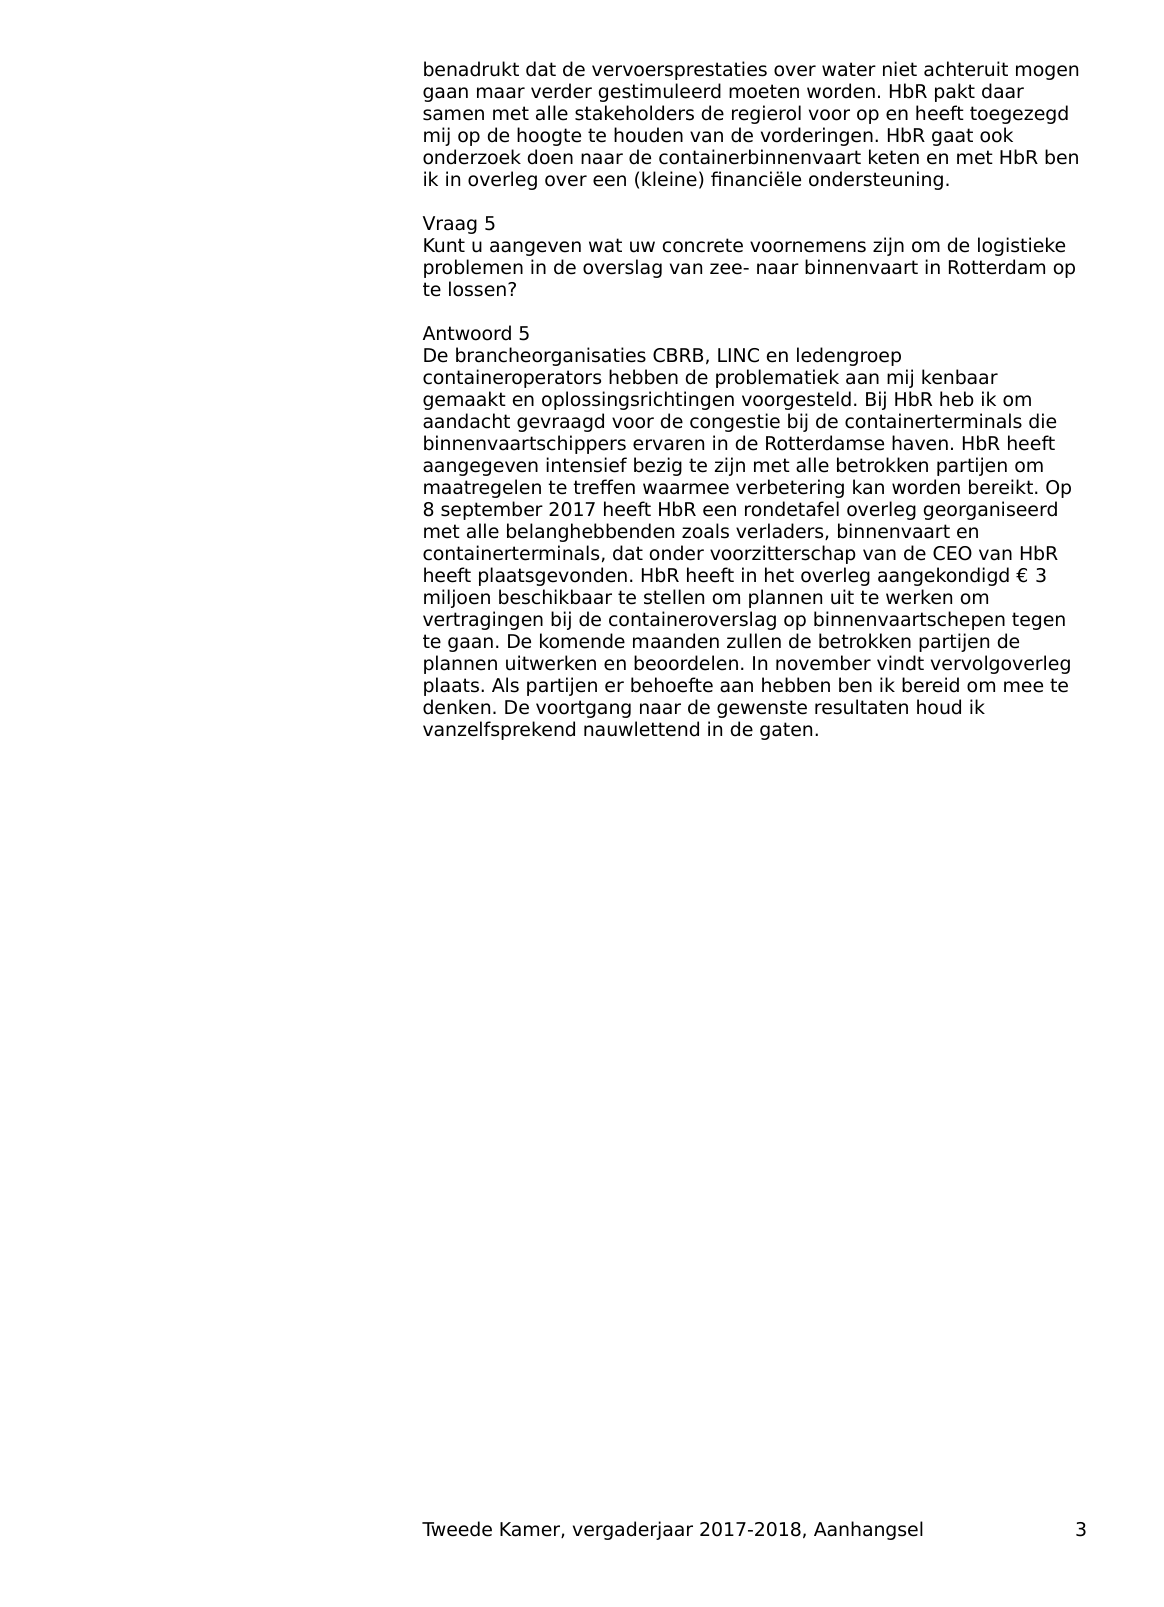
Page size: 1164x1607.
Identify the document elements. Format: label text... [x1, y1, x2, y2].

text Kunt u aangeven wat uw concrete voornemens zijn om de logistieke problemen in de overslag van zee- naar binnenvaart in Rotterdam op te lossen? [422, 235, 1087, 301]
text De brancheorganisaties CBRB, LINC en ledengroep containeroperators hebben de problematiek aan mij kenbaar gemaakt en oplossingsrichtingen voorgesteld. Bij HbR heb ik om aandacht gevraagd voor de congestie bij de containerterminals die binnenvaartschippers ervaren in de Rotterdamse haven. HbR heeft aangegeven intensief bezig te zijn met alle betrokken partijen om maatregelen te treffen waarmee verbetering kan worden bereikt. Op 8 september 2017 heeft HbR een rondetafel overleg georganiseerd met alle belanghebbenden zoals verladers, binnenvaart en containerterminals, dat onder voorzitterschap van de CEO van HbR heeft plaatsgevonden. HbR heeft in het overleg aangekondigd € 3 miljoen beschikbaar te stellen om plannen uit te werken om vertragingen bij de containeroverslag op binnenvaartschepen tegen te gaan. De komende maanden zullen de betrokken partijen de plannen uitwerken en beoordelen. In november vindt vervolgoverleg plaats. Als partijen er behoefte aan hebben ben ik bereid om mee te denken. De voortgang naar de gewenste resultaten houd ik vanzelfsprekend nauwlettend in de gaten. [422, 345, 1087, 741]
text Vraag 5 [422, 213, 1087, 235]
text Antwoord 5 [422, 323, 1087, 345]
text benadrukt dat de vervoersprestaties over water niet achteruit mogen gaan maar verder gestimuleerd moeten worden. HbR pakt daar samen met alle stakeholders de regierol voor op en heeft toegezegd mij op de hoogte te houden van de vorderingen. HbR gaat ook onderzoek doen naar de containerbinnenvaart keten en met HbR ben ik in overleg over een (kleine) financiële ondersteuning. [422, 59, 1087, 191]
